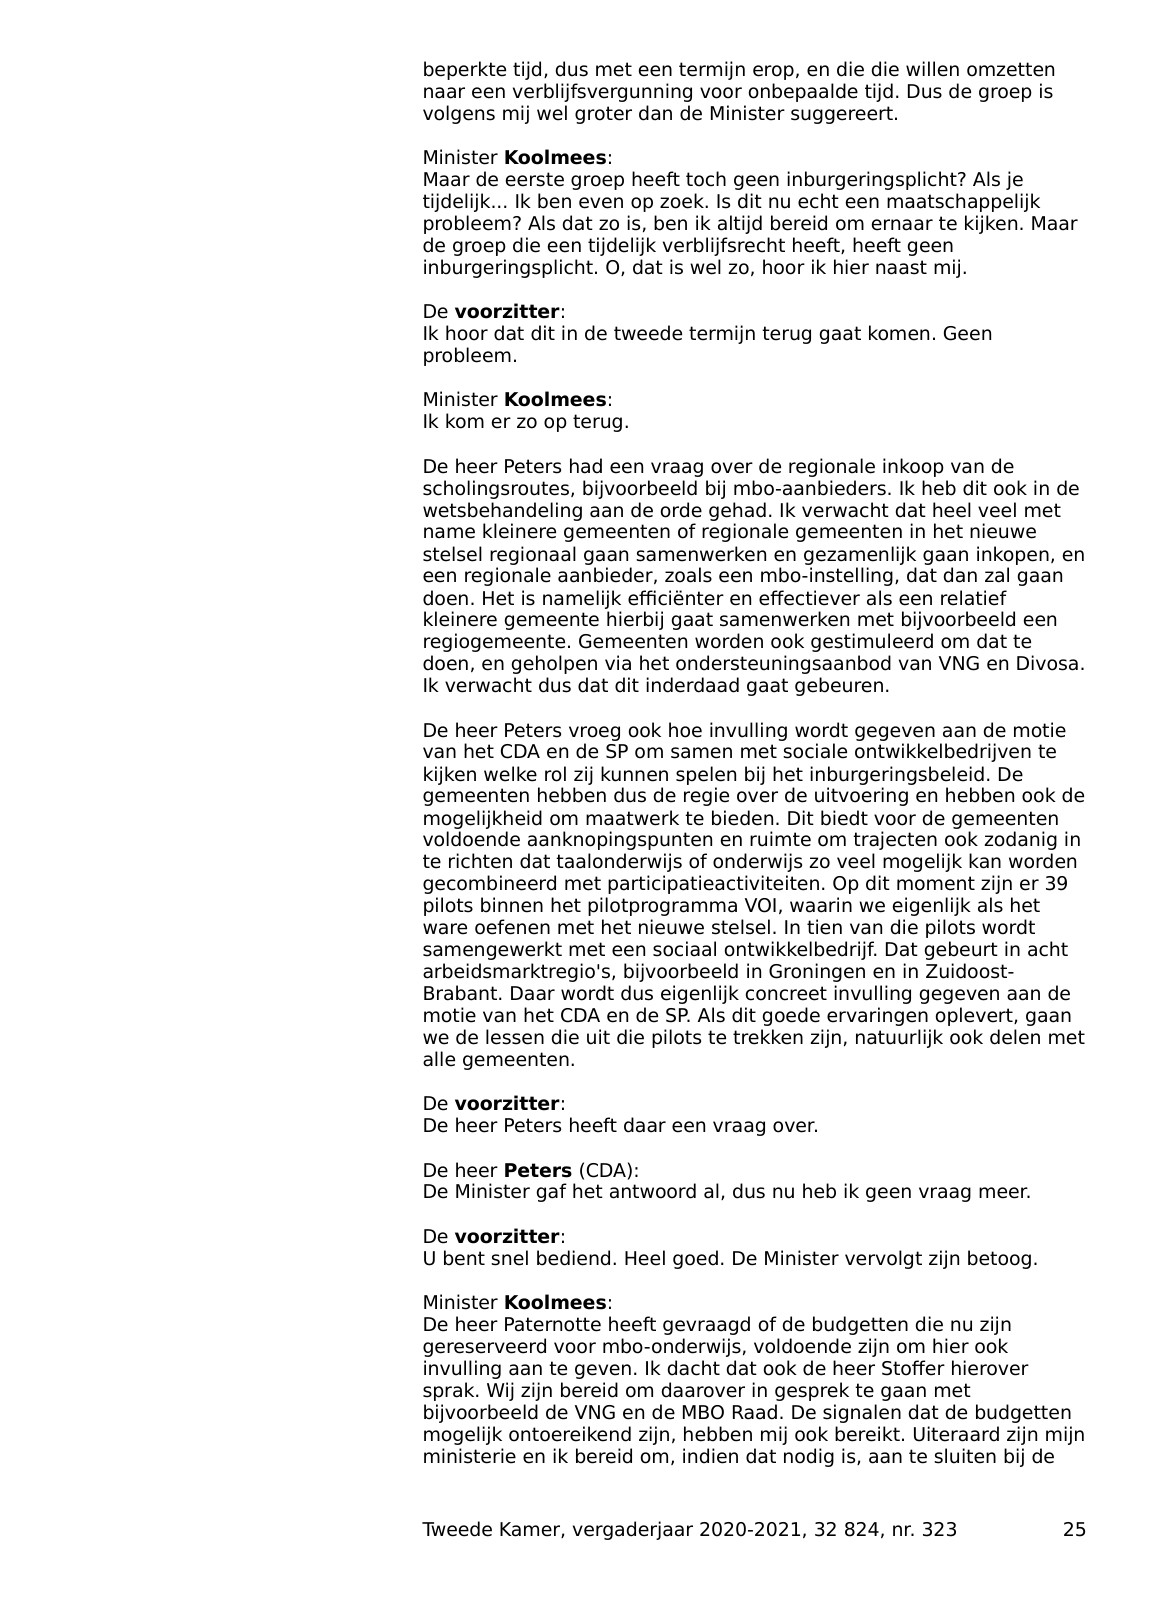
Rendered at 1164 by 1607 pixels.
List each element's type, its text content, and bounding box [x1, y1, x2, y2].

text De Minister gaf het antwoord al, dus nu heb ik geen vraag meer. [422, 1181, 1087, 1203]
text U bent snel bediend. Heel goed. De Minister vervolgt zijn betoog. [422, 1248, 1087, 1269]
text Ik hoor dat dit in de tweede termijn terug gaat komen. Geen probleem. [422, 323, 1087, 367]
text Maar de eerste groep heeft toch geen inburgeringsplicht? Als je tijdelijk... Ik ben even op zoek. Is dit nu echt een maatschappelijk probleem? Als dat zo is, ben ik altijd bereid om ernaar te kijken. Maar de groep die een tijdelijk verblijfsrecht heeft, heeft geen inburgeringsplicht. O, dat is wel zo, hoor ik hier naast mij. [422, 169, 1087, 279]
text De heer Peters (CDA): [422, 1159, 1087, 1181]
text De heer Peters vroeg ook hoe invulling wordt gegeven aan de motie van het CDA en de SP om samen met sociale ontwikkelbedrijven te kijken welke rol zij kunnen spelen bij het inburgeringsbeleid. De gemeenten hebben dus de regie over de uitvoering en hebben ook de mogelijkheid om maatwerk te bieden. Dit biedt voor de gemeenten voldoende aanknopingspunten en ruimte om trajecten ook zodanig in te richten dat taalonderwijs of onderwijs zo veel mogelijk kan worden gecombineerd met participatieactiviteiten. Op dit moment zijn er 39 pilots binnen het pilotprogramma VOI, waarin we eigenlijk als het ware oefenen met het nieuwe stelsel. In tien van die pilots wordt samengewerkt met een sociaal ontwikkelbedrijf. Dat gebeurt in acht arbeidsmarktregio's, bijvoorbeeld in Groningen en in Zuidoost-Brabant. Daar wordt dus eigenlijk concreet invulling gegeven aan de motie van het CDA en de SP. Als dit goede ervaringen oplevert, gaan we de lessen die uit die pilots te trekken zijn, natuurlijk ook delen met alle gemeenten. [422, 719, 1087, 1071]
text De voorzitter: [422, 1226, 1087, 1248]
text De voorzitter: [422, 301, 1087, 323]
text beperkte tijd, dus met een termijn erop, en die die willen omzetten naar een verblijfsvergunning voor onbepaalde tijd. Dus de groep is volgens mij wel groter dan de Minister suggereert. [422, 59, 1087, 125]
text Minister Koolmees: [422, 389, 1087, 411]
text De heer Peters had een vraag over de regionale inkoop van de scholingsroutes, bijvoorbeeld bij mbo-aanbieders. Ik heb dit ook in de wetsbehandeling aan de orde gehad. Ik verwacht dat heel veel met name kleinere gemeenten of regionale gemeenten in het nieuwe stelsel regionaal gaan samenwerken en gezamenlijk gaan inkopen, en een regionale aanbieder, zoals een mbo-instelling, dat dan zal gaan doen. Het is namelijk efficiënter en effectiever als een relatief kleinere gemeente hierbij gaat samenwerken met bijvoorbeeld een regiogemeente. Gemeenten worden ook gestimuleerd om dat te doen, en geholpen via het ondersteuningsaanbod van VNG en Divosa. Ik verwacht dus dat dit inderdaad gaat gebeuren. [422, 456, 1087, 697]
text Minister Koolmees: [422, 147, 1087, 169]
text De heer Peters heeft daar een vraag over. [422, 1115, 1087, 1137]
text Minister Koolmees: [422, 1292, 1087, 1314]
text De heer Paternotte heeft gevraagd of de budgetten die nu zijn gereserveerd voor mbo-onderwijs, voldoende zijn om hier ook invulling aan te geven. Ik dacht dat ook de heer Stoffer hierover sprak. Wij zijn bereid om daarover in gesprek te gaan met bijvoorbeeld de VNG en de MBO Raad. De signalen dat de budgetten mogelijk ontoereikend zijn, hebben mij ook bereikt. Uiteraard zijn mijn ministerie en ik bereid om, indien dat nodig is, aan te sluiten bij de [422, 1314, 1087, 1468]
text De voorzitter: [422, 1093, 1087, 1115]
text Ik kom er zo op terug. [422, 411, 1087, 433]
